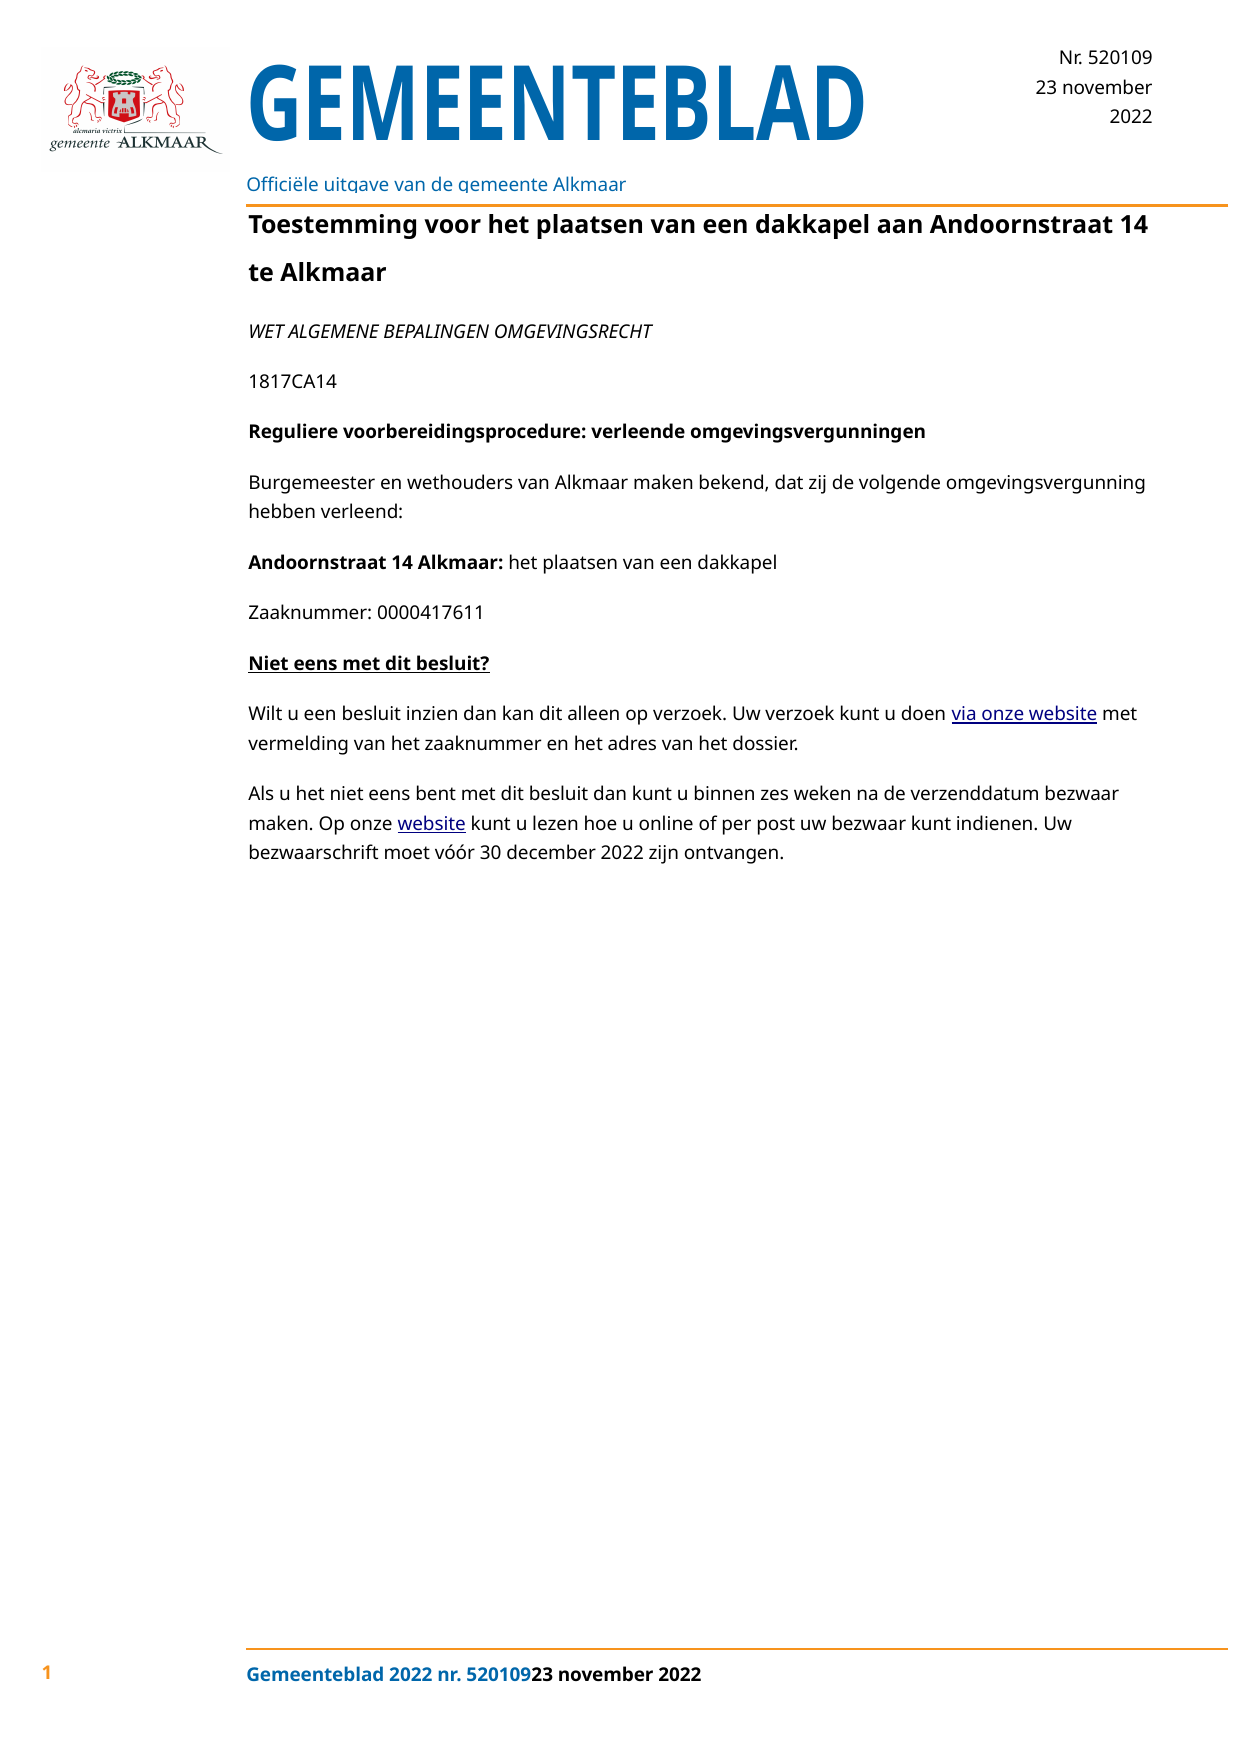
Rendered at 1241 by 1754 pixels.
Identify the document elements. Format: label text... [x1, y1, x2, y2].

picture [41, 47, 231, 172]
text WET ALGEMENE BEPALINGEN OMGEVINGSRECHT [248, 318, 1152, 344]
text Reguliere voorbereidingsprocedure: verleende omgevingsvergunningen [248, 419, 1152, 444]
text Burgemeester en wethouders van Alkmaar maken bekend, dat zij de volgende omgevingsvergunning hebben verleend: [248, 469, 1152, 524]
text Niet eens met dit besluit? [248, 650, 1152, 676]
text Andoornstraat 14 Alkmaar: het plaatsen van een dakkapel [248, 549, 1152, 575]
text Als u het niet eens bent met dit besluit dan kunt u binnen zes weken na de verzenddatum bezwaar maken. Op onze website kunt u lezen hoe u online of per post uw bezwaar kunt indienen. Uw bezwaarschrift moet vóór 30 december 2022 zijn ontvangen. [248, 780, 1152, 865]
text Zaaknummer: 0000417611 [248, 599, 1152, 625]
text Wilt u een besluit inzien dan kan dit alleen op verzoek. Uw verzoek kunt u doen via onze website met vermelding van het zaaknummer en het adres van het dossier. [248, 700, 1152, 756]
text 1817CA14 [248, 368, 1152, 394]
text Toestemming voor het plaatsen van een dakkapel aan Andoornstraat 14 te Alkmaar [248, 207, 1152, 288]
